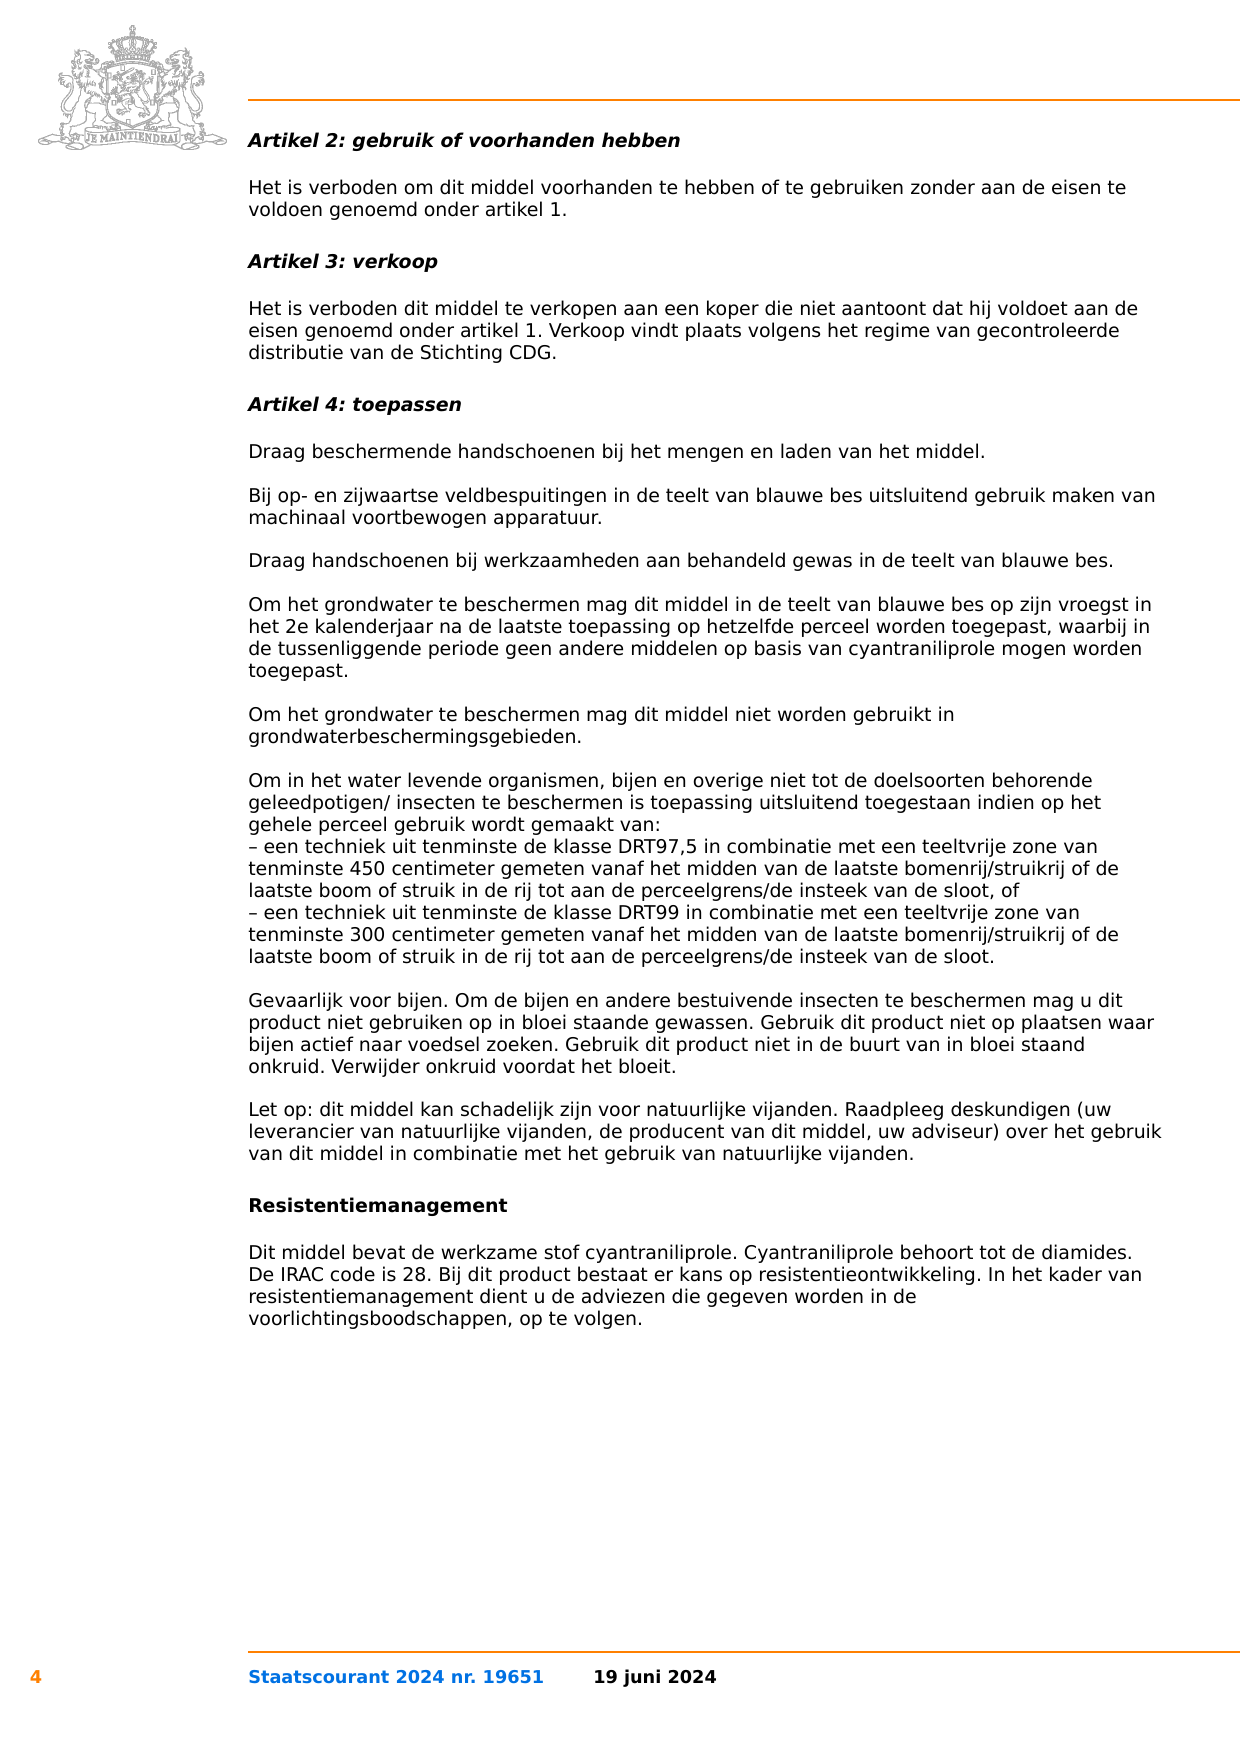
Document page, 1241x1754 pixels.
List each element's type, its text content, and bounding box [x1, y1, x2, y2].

text – een techniek uit tenminste de klasse DRT97,5 in combinatie met een teeltvrije zone van tenminste 450 centimeter gemeten vanaf het midden van de laatste bomenrij/struikrij of de laatste boom of struik in de rij tot aan de perceelgrens/de insteek van de sloot, of [248, 836, 1163, 902]
text Dit middel bevat de werkzame stof cyantraniliprole. Cyantraniliprole behoort tot de diamides. De IRAC code is 28. Bij dit product bestaat er kans op resistentieontwikkeling. In het kader van resistentiemanagement dient u de adviezen die gegeven worden in de voorlichtingsboodschappen, op te volgen. [248, 1242, 1163, 1330]
picture [38, 25, 227, 150]
text Om het grondwater te beschermen mag dit middel in de teelt van blauwe bes op zijn vroegst in het 2e kalenderjaar na de laatste toepassing op hetzelfde perceel worden toegepast, waarbij in de tussenliggende periode geen andere middelen op basis van cyantraniliprole mogen worden toegepast. [248, 594, 1163, 682]
subtitle Artikel 2: gebruik of voorhanden hebben [248, 130, 1163, 152]
text Om het grondwater te beschermen mag dit middel niet worden gebruikt in grondwaterbeschermingsgebieden. [248, 704, 1163, 748]
text – een techniek uit tenminste de klasse DRT99 in combinatie met een teeltvrije zone van tenminste 300 centimeter gemeten vanaf het midden van de laatste bomenrij/struikrij of de laatste boom of struik in de rij tot aan de perceelgrens/de insteek van de sloot. [248, 902, 1163, 968]
text Gevaarlijk voor bijen. Om de bijen en andere bestuivende insecten te beschermen mag u dit product niet gebruiken op in bloei staande gewassen. Gebruik dit product niet op plaatsen waar bijen actief naar voedsel zoeken. Gebruik dit product niet in de buurt van in bloei staand onkruid. Verwijder onkruid voordat het bloeit. [248, 989, 1163, 1077]
text Draag beschermende handschoenen bij het mengen en laden van het middel. [248, 441, 1163, 463]
text Draag handschoenen bij werkzaamheden aan behandeld gewas in de teelt van blauwe bes. [248, 550, 1163, 572]
subtitle Artikel 4: toepassen [248, 394, 1163, 416]
subtitle Artikel 3: verkoop [248, 251, 1163, 273]
text Het is verboden dit middel te verkopen aan een koper die niet aantoont dat hij voldoet aan de eisen genoemd onder artikel 1. Verkoop vindt plaats volgens het regime van gecontroleerde distributie van de Stichting CDG. [248, 298, 1163, 364]
text Het is verboden om dit middel voorhanden te hebben of te gebruiken zonder aan de eisen te voldoen genoemd onder artikel 1. [248, 177, 1163, 221]
text Bij op- en zijwaartse veldbespuitingen in de teelt van blauwe bes uitsluitend gebruik maken van machinaal voortbewogen apparatuur. [248, 484, 1163, 528]
subtitle Resistentiemanagement [248, 1195, 1163, 1217]
text Om in het water levende organismen, bijen en overige niet tot de doelsoorten behorende geleedpotigen/ insecten te beschermen is toepassing uitsluitend toegestaan indien op het gehele perceel gebruik wordt gemaakt van: [248, 770, 1163, 836]
text Let op: dit middel kan schadelijk zijn voor natuurlijke vijanden. Raadpleeg deskundigen (uw leverancier van natuurlijke vijanden, de producent van dit middel, uw adviseur) over het gebruik van dit middel in combinatie met het gebruik van natuurlijke vijanden. [248, 1099, 1163, 1165]
